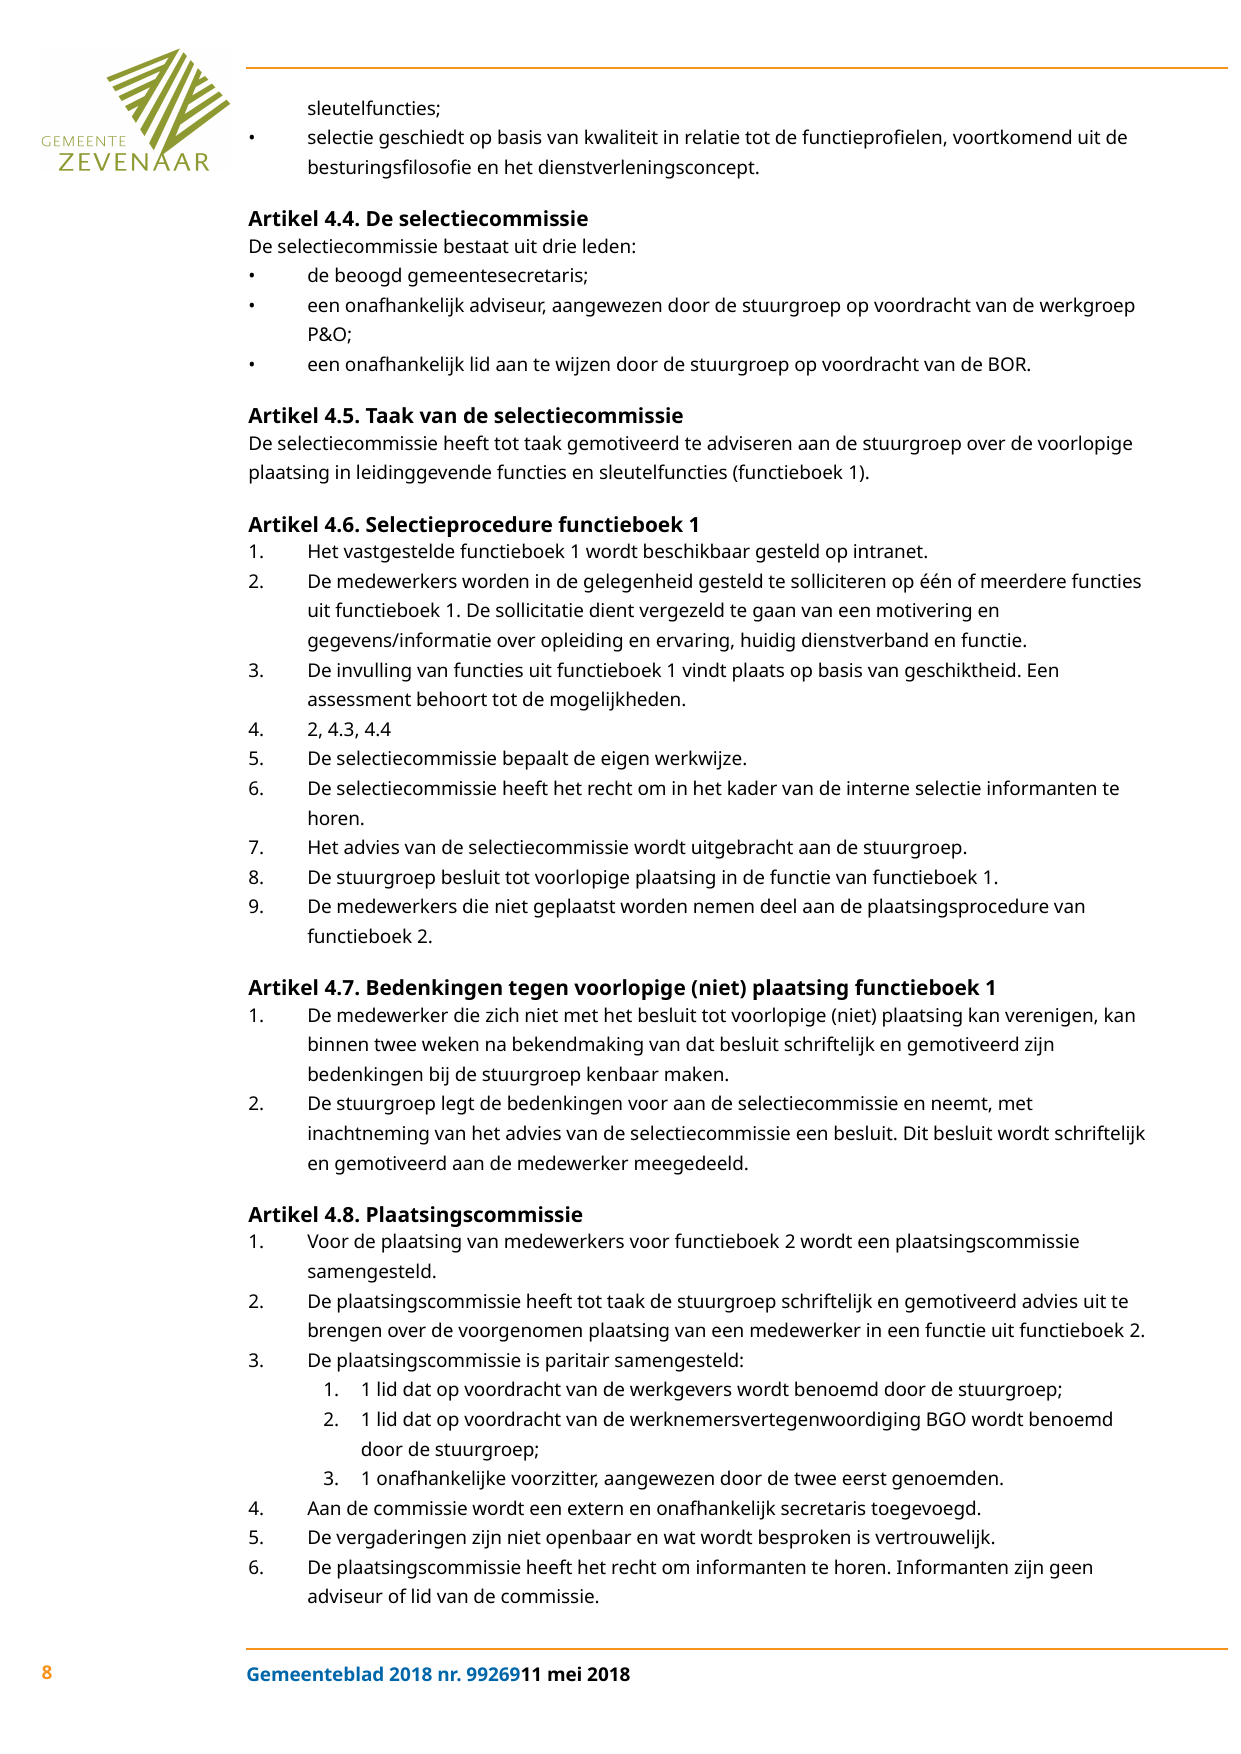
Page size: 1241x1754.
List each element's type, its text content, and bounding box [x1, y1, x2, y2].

text Artikel 4.7. Bedenkingen tegen voorlopige (niet) plaatsing functieboek 1 [248, 973, 1152, 1002]
list Het vastgestelde functieboek 1 wordt beschikbaar gesteld op intranet. [248, 538, 1152, 564]
list De plaatsingscommissie heeft het recht om informanten te horen. Informanten zijn geen adviseur of lid van de commissie. [248, 1554, 1152, 1609]
list De selectiecommissie heeft het recht om in het kader van de interne selectie informanten te horen. [248, 775, 1152, 830]
list een onafhankelijk adviseur, aangewezen door de stuurgroep op voordracht van de werkgroep P&O; [248, 292, 1152, 347]
text Artikel 4.6. Selectieprocedure functieboek 1 [248, 510, 1152, 538]
list Voor de plaatsing van medewerkers voor functieboek 2 wordt een plaatsingscommissie samengesteld. [248, 1229, 1152, 1284]
list een onafhankelijk lid aan te wijzen door de stuurgroep op voordracht van de BOR. [248, 351, 1152, 377]
text Artikel 4.5. Taak van de selectiecommissie [248, 402, 1152, 430]
list De vergaderingen zijn niet openbaar en wat wordt besproken is vertrouwelijk. [248, 1524, 1152, 1550]
list De medewerkers worden in de gelegenheid gesteld te solliciteren op één of meerdere functies uit functieboek 1. De sollicitatie dient vergezeld te gaan van een motivering en gegevens/informatie over opleiding en ervaring, huidig dienstverband en functie. [248, 568, 1152, 653]
list 1 onafhankelijke voorzitter, aangewezen door de twee eerst genoemden. [323, 1465, 1152, 1491]
picture [41, 47, 231, 172]
list selectie geschiedt op basis van kwaliteit in relatie tot de functieprofielen, voortkomend uit de besturingsfilosofie en het dienstverleningsconcept. [248, 124, 1152, 180]
list De medewerker die zich niet met het besluit tot voorlopige (niet) plaatsing kan verenigen, kan binnen twee weken na bekendmaking van dat besluit schriftelijk en gemotiveerd zijn bedenkingen bij de stuurgroep kenbaar maken. [248, 1002, 1152, 1087]
list De invulling van functies uit functieboek 1 vindt plaats op basis van geschiktheid. Een assessment behoort tot de mogelijkheden. [248, 657, 1152, 712]
list 1 lid dat op voordracht van de werkgevers wordt benoemd door de stuurgroep; [323, 1377, 1152, 1402]
list De plaatsingscommissie heeft tot taak de stuurgroep schriftelijk en gemotiveerd advies uit te brengen over de voorgenomen plaatsing van een medewerker in een functie uit functieboek 2. [248, 1288, 1152, 1343]
list De plaatsingscommissie is paritair samengesteld: [248, 1347, 1152, 1373]
text De selectiecommissie heeft tot taak gemotiveerd te adviseren aan de stuurgroep over de voorlopige plaatsing in leidinggevende functies en sleutelfuncties (functieboek 1). [248, 430, 1152, 485]
list 1 lid dat op voordracht van de werknemersvertegenwoordiging BGO wordt benoemd door de stuurgroep; [323, 1406, 1152, 1461]
list Aan de commissie wordt een extern en onafhankelijk secretaris toegevoegd. [248, 1495, 1152, 1521]
list De medewerkers die niet geplaatst worden nemen deel aan de plaatsingsprocedure van functieboek 2. [248, 893, 1152, 949]
list Het advies van de selectiecommissie wordt uitgebracht aan de stuurgroep. [248, 834, 1152, 860]
text De selectiecommissie bestaat uit drie leden: [248, 233, 1152, 258]
list sleutelfuncties; [248, 95, 1152, 121]
text Artikel 4.4. De selectiecommissie [248, 204, 1152, 233]
list de beoogd gemeentesecretaris; [248, 262, 1152, 288]
text Artikel 4.8. Plaatsingscommissie [248, 1200, 1152, 1229]
list De stuurgroep besluit tot voorlopige plaatsing in de functie van functieboek 1. [248, 864, 1152, 889]
list 2, 4.3, 4.4 [248, 716, 1152, 742]
list De stuurgroep legt de bedenkingen voor aan de selectiecommissie en neemt, met inachtneming van het advies van de selectiecommissie een besluit. Dit besluit wordt schriftelijk en gemotiveerd aan de medewerker meegedeeld. [248, 1091, 1152, 1176]
list De selectiecommissie bepaalt de eigen werkwijze. [248, 746, 1152, 771]
